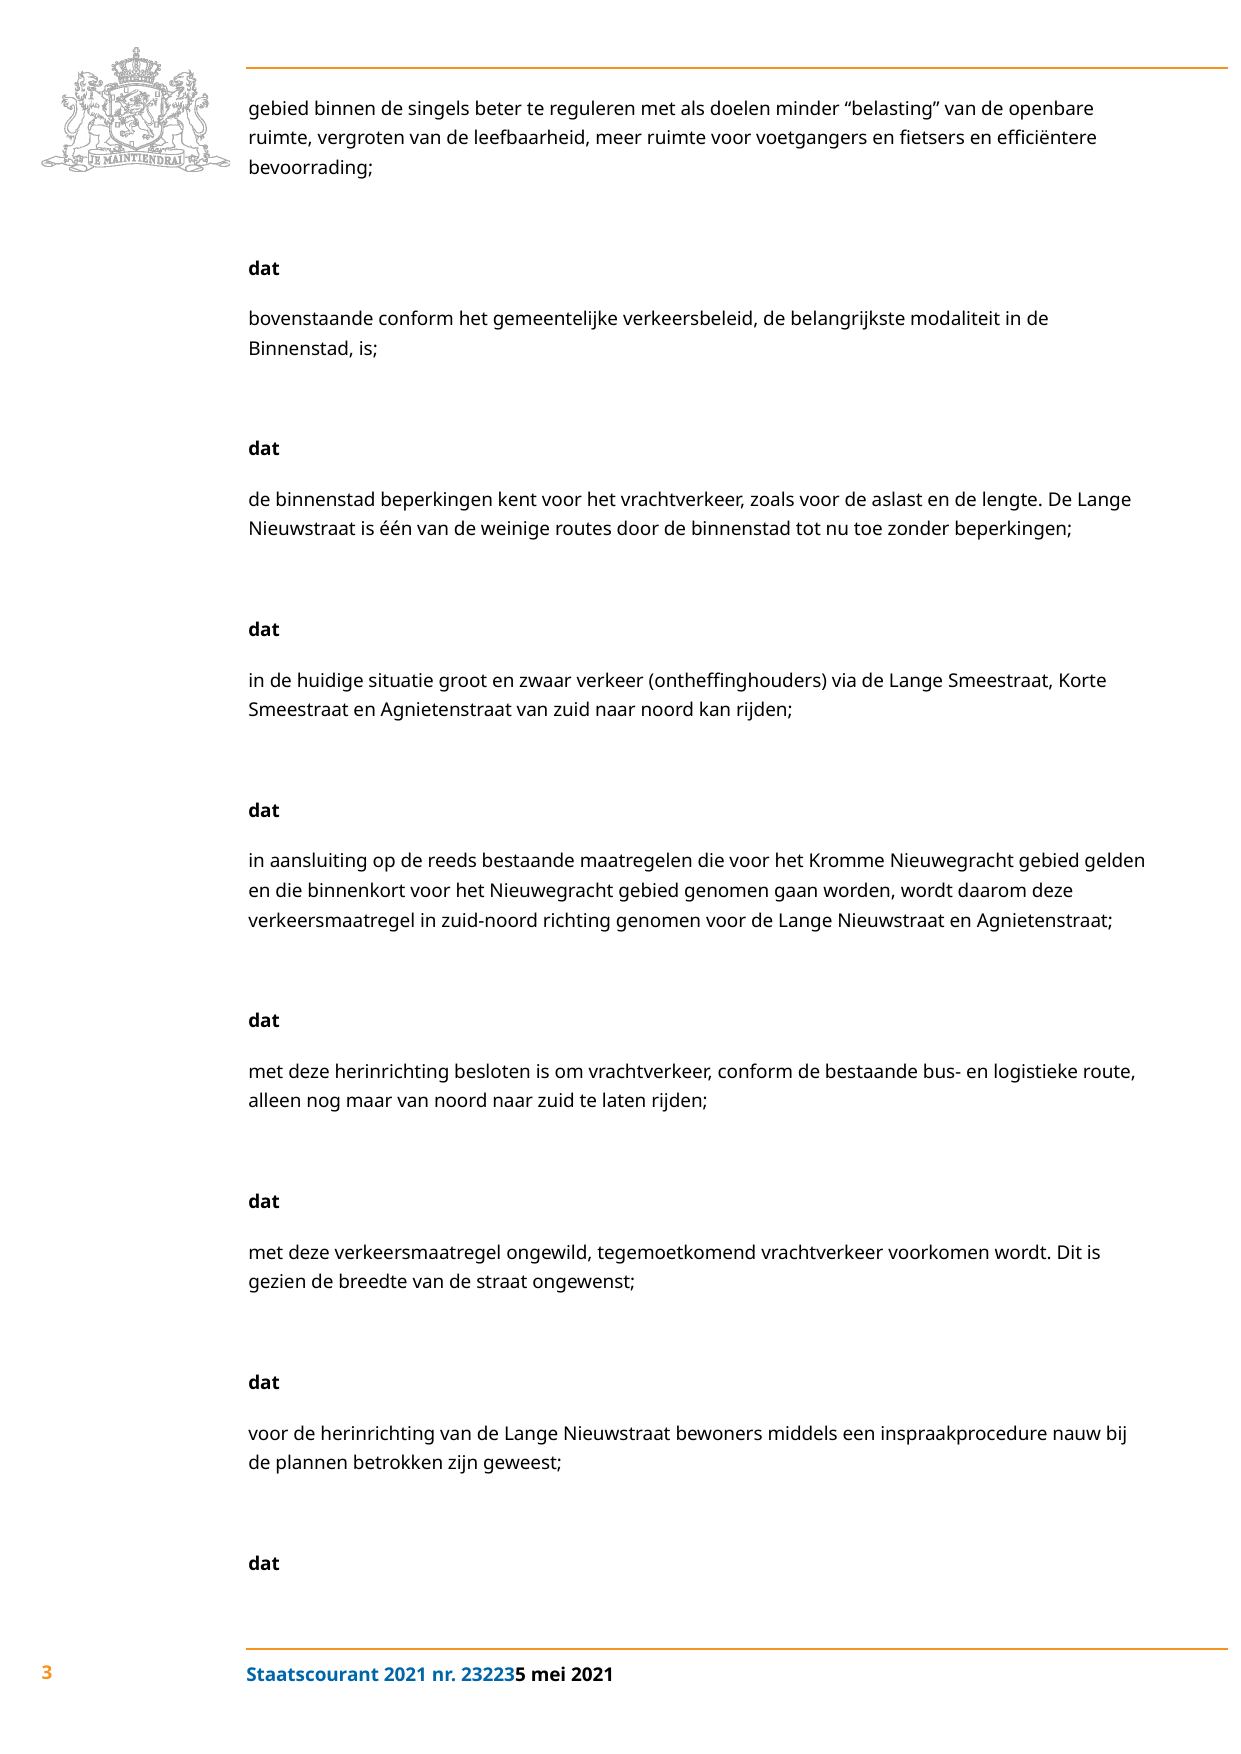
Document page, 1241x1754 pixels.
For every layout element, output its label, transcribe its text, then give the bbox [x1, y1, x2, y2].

text met deze herinrichting besloten is om vrachtverkeer, conform de bestaande bus- en logistieke route, alleen nog maar van noord naar zuid te laten rijden; [248, 1058, 1152, 1113]
text dat [248, 1550, 1152, 1576]
picture [41, 47, 231, 172]
text dat [248, 1008, 1152, 1033]
text gebied binnen de singels beter te reguleren met als doelen minder “belasting” van de openbare ruimte, vergroten van de leefbaarheid, meer ruimte voor voetgangers en fietsers en efficiëntere bevoorrading; [248, 95, 1152, 180]
text voor de herinrichting van de Lange Nieuwstraat bewoners middels een inspraakprocedure nauw bij de plannen betrokken zijn geweest; [248, 1420, 1152, 1475]
text dat [248, 797, 1152, 823]
text bovenstaande conform het gemeentelijke verkeersbeleid, de belangrijkste modaliteit in de Binnenstad, is; [248, 305, 1152, 361]
text dat [248, 1369, 1152, 1395]
text dat [248, 616, 1152, 642]
text met deze verkeersmaatregel ongewild, tegemoetkomend vrachtverkeer voorkomen wordt. Dit is gezien de breedte van de straat ongewenst; [248, 1239, 1152, 1294]
text in de huidige situatie groot en zwaar verkeer (ontheffinghouders) via de Lange Smeestraat, Korte Smeestraat en Agnietenstraat van zuid naar noord kan rijden; [248, 667, 1152, 722]
text dat [248, 436, 1152, 461]
text dat [248, 1188, 1152, 1214]
text in aansluiting op de reeds bestaande maatregelen die voor het Kromme Nieuwegracht gebied gelden en die binnenkort voor het Nieuwegracht gebied genomen gaan worden, wordt daarom deze verkeersmaatregel in zuid-noord richting genomen voor de Lange Nieuwstraat en Agnietenstraat; [248, 848, 1152, 933]
text de binnenstad beperkingen kent voor het vrachtverkeer, zoals voor de aslast en de lengte. De Lange Nieuwstraat is één van de weinige routes door de binnenstad tot nu toe zonder beperkingen; [248, 486, 1152, 541]
text dat [248, 255, 1152, 281]
